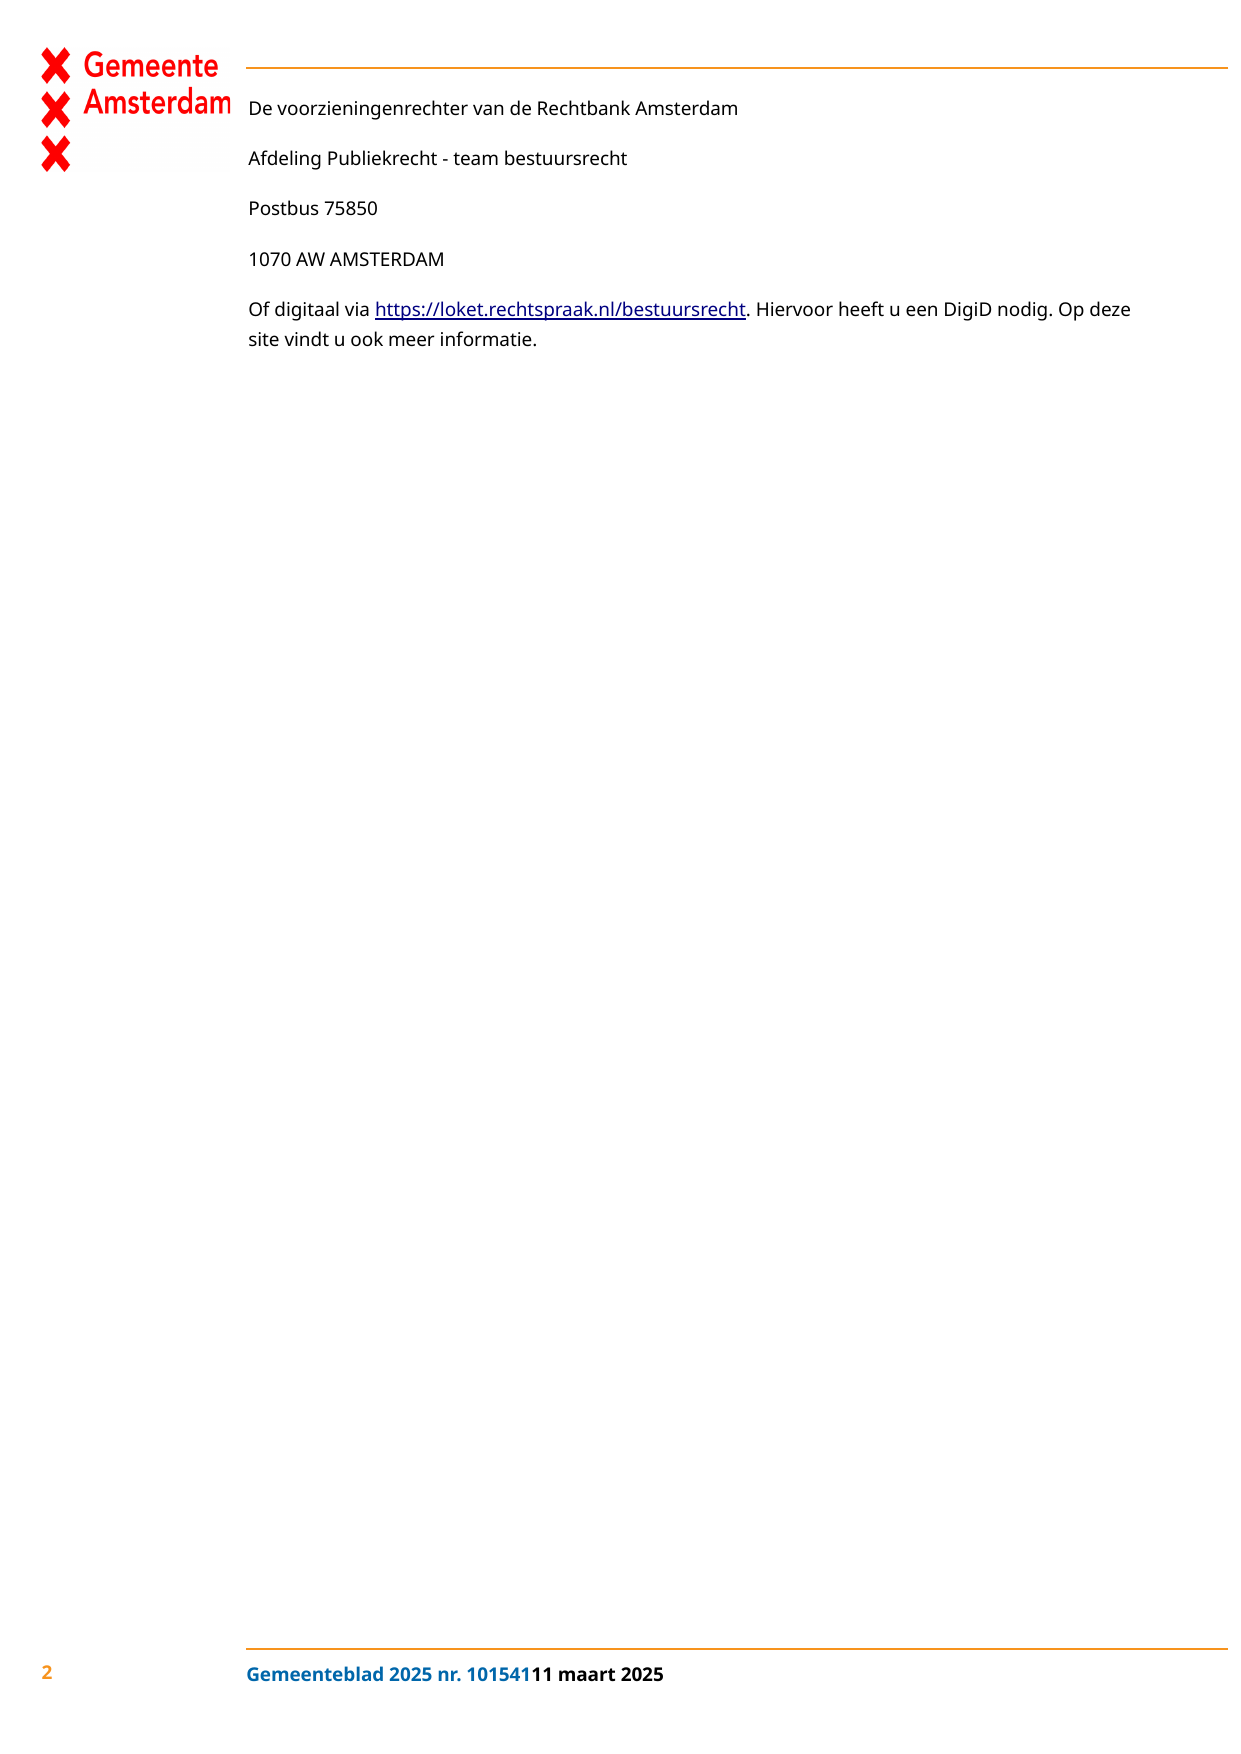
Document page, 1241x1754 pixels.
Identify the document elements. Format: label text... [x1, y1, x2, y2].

text Of digitaal via https://loket.rechtspraak.nl/bestuursrecht. Hiervoor heeft u een DigiD nodig. Op deze site vindt u ook meer informatie. [248, 296, 1152, 352]
picture [41, 47, 231, 172]
text De voorzieningenrechter van de Rechtbank Amsterdam [248, 95, 1152, 121]
text 1070 AW AMSTERDAM [248, 246, 1152, 272]
text Postbus 75850 [248, 196, 1152, 221]
text Afdeling Publiekrecht - team bestuursrecht [248, 145, 1152, 171]
